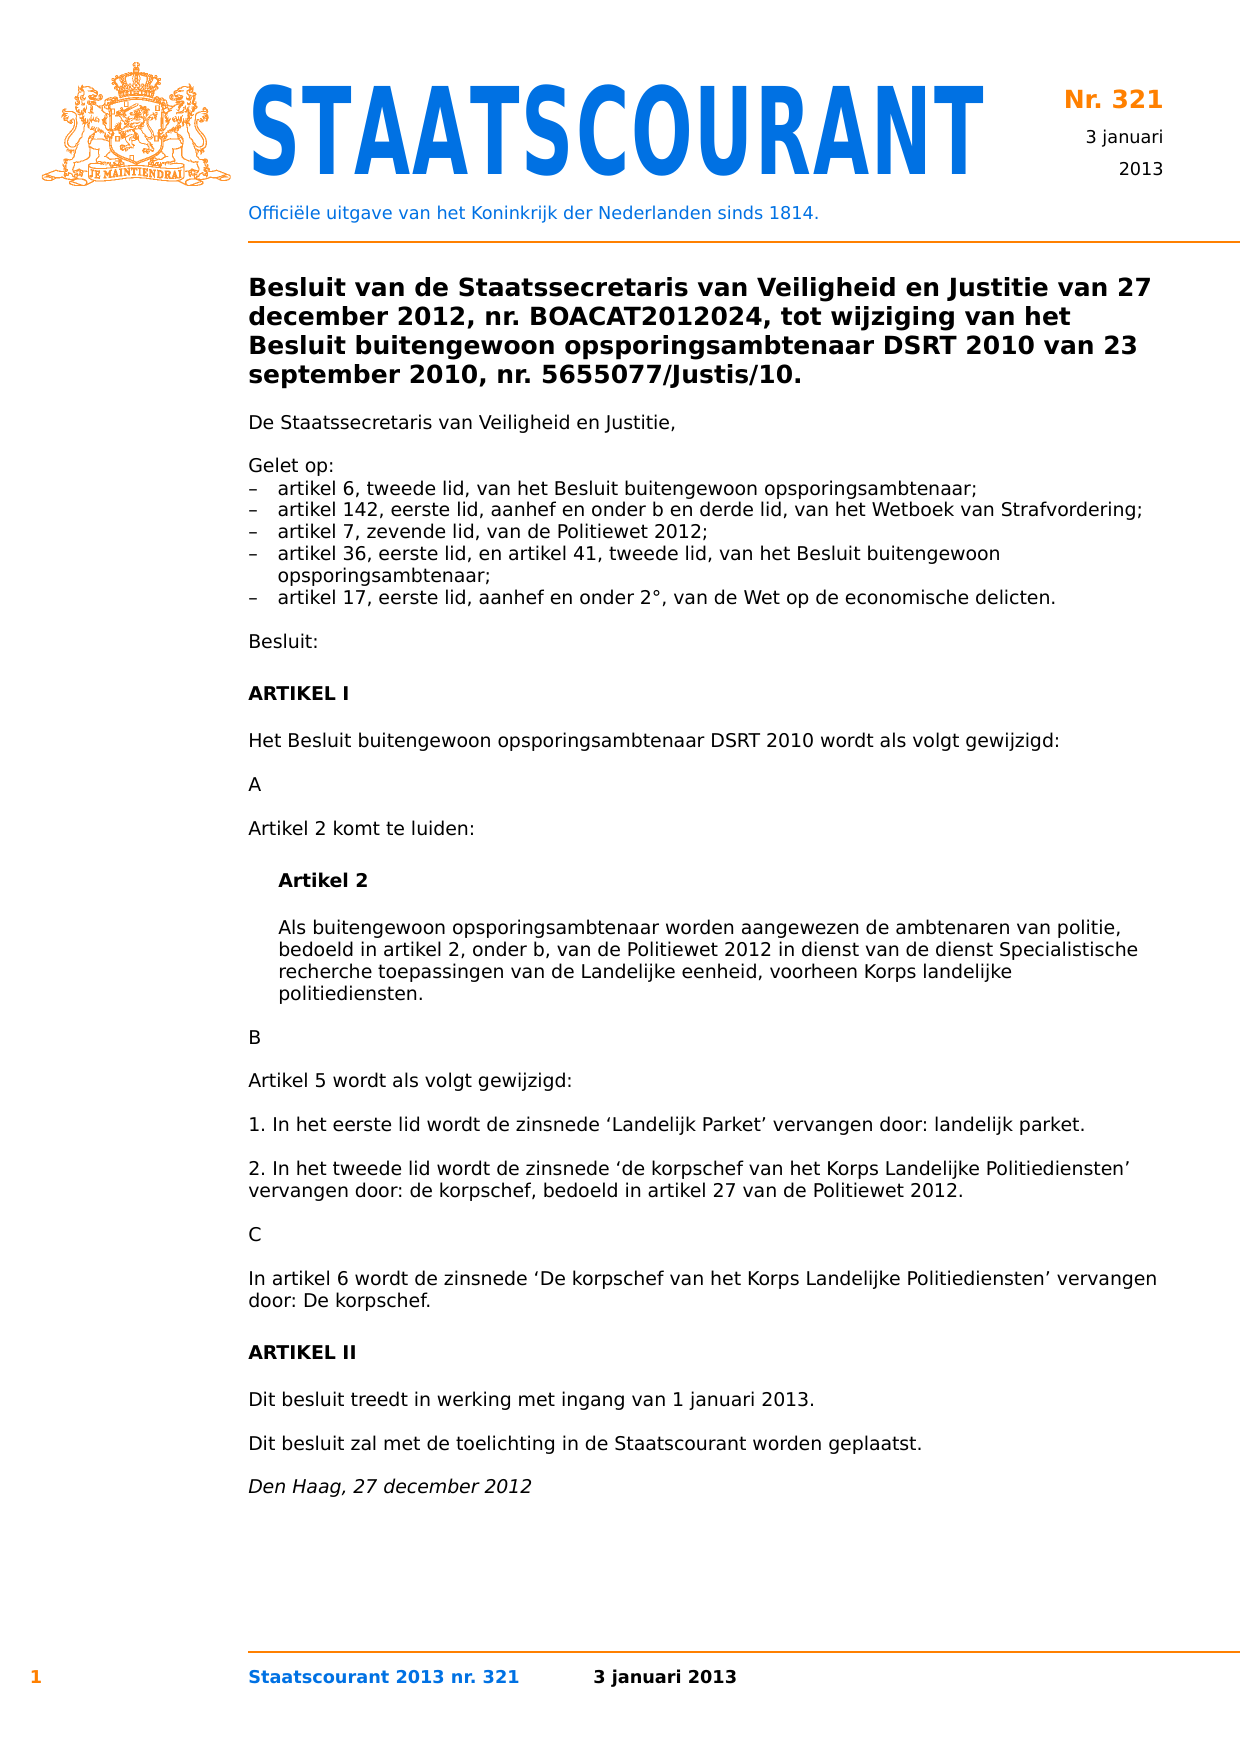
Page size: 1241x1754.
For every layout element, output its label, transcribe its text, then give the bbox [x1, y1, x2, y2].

text B [248, 1027, 1163, 1048]
picture [41, 62, 231, 186]
table_header Nr. 321 [998, 62, 1240, 121]
text Gelet op: [248, 455, 1163, 477]
table_cell Officiële uitgave van het Koninkrijk der Nederlanden sinds 1814. [248, 203, 1240, 241]
table_header [25, 62, 248, 241]
text Besluit: [248, 631, 1163, 653]
text Dit besluit zal met de toelichting in de Staatscourant worden geplaatst. [248, 1433, 1163, 1454]
text – artikel 142, eerste lid, aanhef en onder b en derde lid, van het Wetboek van Strafvordering; [248, 499, 1163, 521]
text – artikel 7, zevende lid, van de Politiewet 2012; [248, 521, 1163, 543]
subtitle Besluit van de Staatssecretaris van Veiligheid en Justitie van 27 december 2012, nr. BOACAT2012024, tot wijziging van het Besluit buitengewoon opsporingsambtenaar DSRT 2010 van 23 september 2010, nr. 5655077/Justis/10. [248, 273, 1163, 390]
text Artikel 5 wordt als volgt gewijzigd: [248, 1070, 1163, 1092]
text In artikel 6 wordt de zinsnede ‘De korpschef van het Korps Landelijke Politiediensten’ vervangen door: De korpschef. [248, 1268, 1163, 1312]
text 2. In het tweede lid wordt de zinsnede ‘de korpschef van het Korps Landelijke Politiediensten’ vervangen door: de korpschef, bedoeld in artikel 27 van de Politiewet 2012. [248, 1158, 1163, 1202]
text 1. In het eerste lid wordt de zinsnede ‘Landelijk Parket’ vervangen door: landelijk parket. [248, 1114, 1163, 1136]
subtitle ARTIKEL II [248, 1342, 1163, 1364]
text A [248, 774, 1163, 796]
text – artikel 17, eerste lid, aanhef en onder 2°, van de Wet op de economische delicten. [248, 587, 1163, 609]
subtitle Artikel 2 [278, 870, 1163, 892]
text Dit besluit treedt in werking met ingang van 1 januari 2013. [248, 1389, 1163, 1411]
text Als buitengewoon opsporingsambtenaar worden aangewezen de ambtenaren van politie, bedoeld in artikel 2, onder b, van de Politiewet 2012 in dienst van de dienst Specialistische recherche toepassingen van de Landelijke eenheid, voorheen Korps landelijke politiediensten. [278, 917, 1163, 1005]
table_header STAATSCOURANT [248, 62, 998, 203]
text – artikel 6, tweede lid, van het Besluit buitengewoon opsporingsambtenaar; [248, 477, 1163, 499]
table_cell 3 januari [998, 121, 1240, 153]
text Artikel 2 komt te luiden: [248, 818, 1163, 840]
text C [248, 1224, 1163, 1246]
text Het Besluit buitengewoon opsporingsambtenaar DSRT 2010 wordt als volgt gewijzigd: [248, 730, 1163, 752]
subtitle ARTIKEL I [248, 683, 1163, 705]
text De Staatssecretaris van Veiligheid en Justitie, [248, 412, 1163, 433]
table_cell 2013 [998, 153, 1240, 203]
text Den Haag, 27 december 2012 [248, 1476, 1163, 1498]
text – artikel 36, eerste lid, en artikel 41, tweede lid, van het Besluit buitengewoon opsporingsambtenaar; [248, 543, 1163, 587]
